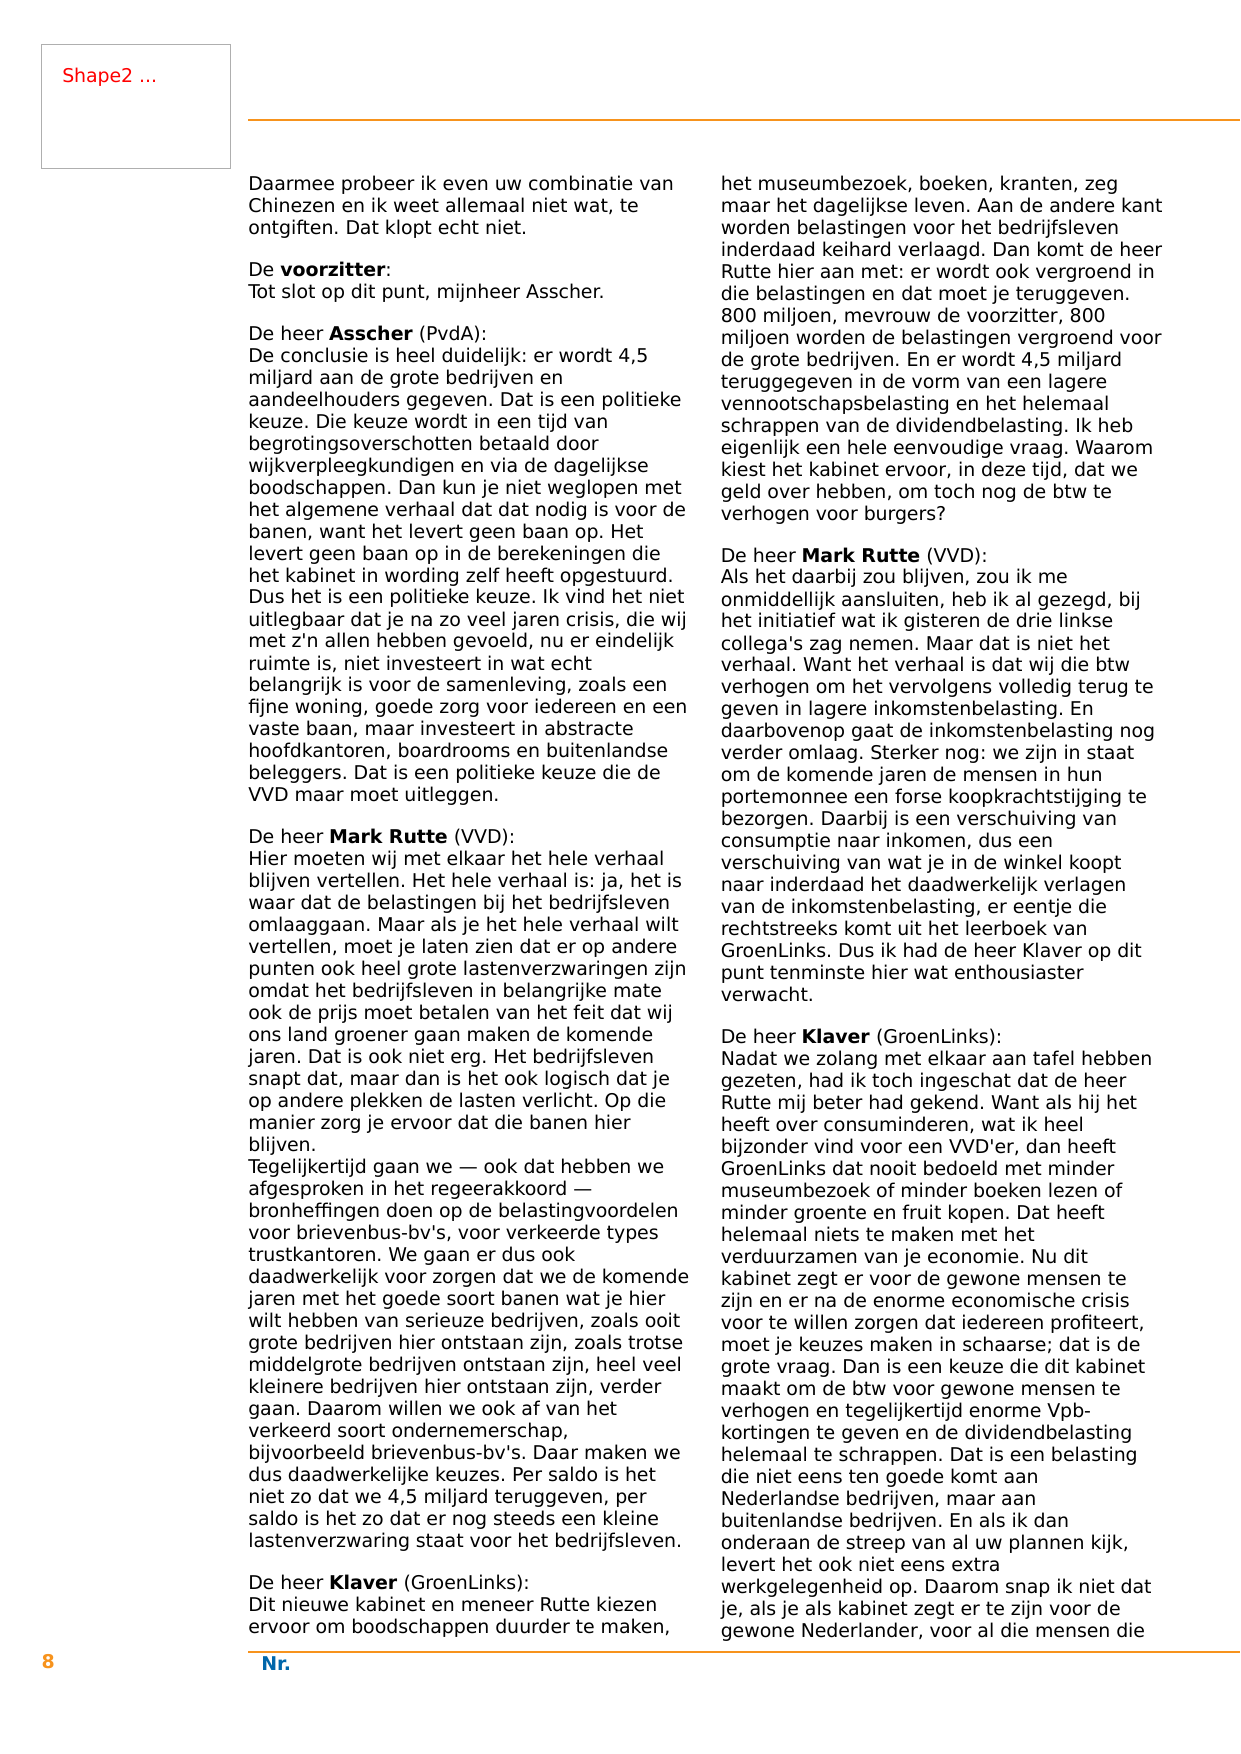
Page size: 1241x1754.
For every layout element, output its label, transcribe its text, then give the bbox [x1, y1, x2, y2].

text Tegelijkertijd gaan we — ook dat hebben we afgesproken in het regeerakkoord — bronheffingen doen op de belastingvoordelen voor brievenbus-bv's, voor verkeerde types trustkantoren. We gaan er dus ook daadwerkelijk voor zorgen dat we de komende jaren met het goede soort banen wat je hier wilt hebben van serieuze bedrijven, zoals ooit grote bedrijven hier ontstaan zijn, zoals trotse middelgrote bedrijven ontstaan zijn, heel veel kleinere bedrijven hier ontstaan zijn, verder gaan. Daarom willen we ook af van het verkeerd soort ondernemerschap, bijvoorbeeld brievenbus-bv's. Daar maken we dus daadwerkelijke keuzes. Per saldo is het niet zo dat we 4,5 miljard teruggeven, per saldo is het zo dat er nog steeds een kleine lastenverzwaring staat voor het bedrijfsleven. [248, 1156, 691, 1552]
text De conclusie is heel duidelijk: er wordt 4,5 miljard aan de grote bedrijven en aandeelhouders gegeven. Dat is een politieke keuze. Die keuze wordt in een tijd van begrotingsoverschotten betaald door wijkverpleegkundigen en via de dagelijkse boodschappen. Dan kun je niet weglopen met het algemene verhaal dat dat nodig is voor de banen, want het levert geen baan op. Het levert geen baan op in de berekeningen die het kabinet in wording zelf heeft opgestuurd. Dus het is een politieke keuze. Ik vind het niet uitlegbaar dat je na zo veel jaren crisis, die wij met z'n allen hebben gevoeld, nu er eindelijk ruimte is, niet investeert in wat echt belangrijk is voor de samenleving, zoals een fijne woning, goede zorg voor iedereen en een vaste baan, maar investeert in abstracte hoofdkantoren, boardrooms en buitenlandse beleggers. Dat is een politieke keuze die de VVD maar moet uitleggen. [248, 345, 691, 806]
text De heer Klaver (GroenLinks): [248, 1572, 691, 1593]
text Tot slot op dit punt, mijnheer Asscher. [248, 281, 691, 303]
text Nadat we zolang met elkaar aan tafel hebben gezeten, had ik toch ingeschat dat de heer Rutte mij beter had gekend. Want als hij het heeft over consuminderen, wat ik heel bijzonder vind voor een VVD'er, dan heeft GroenLinks dat nooit bedoeld met minder museumbezoek of minder boeken lezen of minder groente en fruit kopen. Dat heeft helemaal niets te maken met het verduurzamen van je economie. Nu dit kabinet zegt er voor de gewone mensen te zijn en er na de enorme economische crisis voor te willen zorgen dat iedereen profiteert, moet je keuzes maken in schaarse; dat is de grote vraag. Dan is een keuze die dit kabinet maakt om de btw voor gewone mensen te verhogen en tegelijkertijd enorme Vpb-kortingen te geven en de dividendbelasting helemaal te schrappen. Dat is een belasting die niet eens ten goede komt aan Nederlandse bedrijven, maar aan buitenlandse bedrijven. En als ik dan onderaan de streep van al uw plannen kijk, levert het ook niet eens extra werkgelegenheid op. Daarom snap ik niet dat je, als je als kabinet zegt er te zijn voor de gewone Nederlander, voor al die mensen die [721, 1048, 1163, 1641]
text De voorzitter: [248, 259, 691, 281]
text De heer Mark Rutte (VVD): [248, 826, 691, 848]
text De heer Klaver (GroenLinks): [721, 1026, 1163, 1048]
text Hier moeten wij met elkaar het hele verhaal blijven vertellen. Het hele verhaal is: ja, het is waar dat de belastingen bij het bedrijfsleven omlaaggaan. Maar als je het hele verhaal wilt vertellen, moet je laten zien dat er op andere punten ook heel grote lastenverzwaringen zijn omdat het bedrijfsleven in belangrijke mate ook de prijs moet betalen van het feit dat wij ons land groener gaan maken de komende jaren. Dat is ook niet erg. Het bedrijfsleven snapt dat, maar dan is het ook logisch dat je op andere plekken de lasten verlicht. Op die manier zorg je ervoor dat die banen hier blijven. [248, 848, 691, 1156]
text het museumbezoek, boeken, kranten, zeg maar het dagelijkse leven. Aan de andere kant worden belastingen voor het bedrijfsleven inderdaad keihard verlaagd. Dan komt de heer Rutte hier aan met: er wordt ook vergroend in die belastingen en dat moet je teruggeven. 800 miljoen, mevrouw de voorzitter, 800 miljoen worden de belastingen vergroend voor de grote bedrijven. En er wordt 4,5 miljard teruggegeven in de vorm van een lagere vennootschapsbelasting en het helemaal schrappen van de dividendbelasting. Ik heb eigenlijk een hele eenvoudige vraag. Waarom kiest het kabinet ervoor, in deze tijd, dat we geld over hebben, om toch nog de btw te verhogen voor burgers? [721, 173, 1163, 524]
text Als het daarbij zou blijven, zou ik me onmiddellijk aansluiten, heb ik al gezegd, bij het initiatief wat ik gisteren de drie linkse collega's zag nemen. Maar dat is niet het verhaal. Want het verhaal is dat wij die btw verhogen om het vervolgens volledig terug te geven in lagere inkomstenbelasting. En daarbovenop gaat de inkomstenbelasting nog verder omlaag. Sterker nog: we zijn in staat om de komende jaren de mensen in hun portemonnee een forse koopkrachtstijging te bezorgen. Daarbij is een verschuiving van consumptie naar inkomen, dus een verschuiving van wat je in de winkel koopt naar inderdaad het daadwerkelijk verlagen van de inkomstenbelasting, er eentje die rechtstreeks komt uit het leerboek van GroenLinks. Dus ik had de heer Klaver op dit punt tenminste hier wat enthousiaster verwacht. [721, 566, 1163, 1006]
text De heer Asscher (PvdA): [248, 323, 691, 345]
text De heer Mark Rutte (VVD): [721, 544, 1163, 566]
text Dit nieuwe kabinet en meneer Rutte kiezen ervoor om boodschappen duurder te maken, [248, 1593, 691, 1637]
text Daarmee probeer ik even uw combinatie van Chinezen en ik weet allemaal niet wat, te ontgiften. Dat klopt echt niet. [248, 173, 691, 239]
